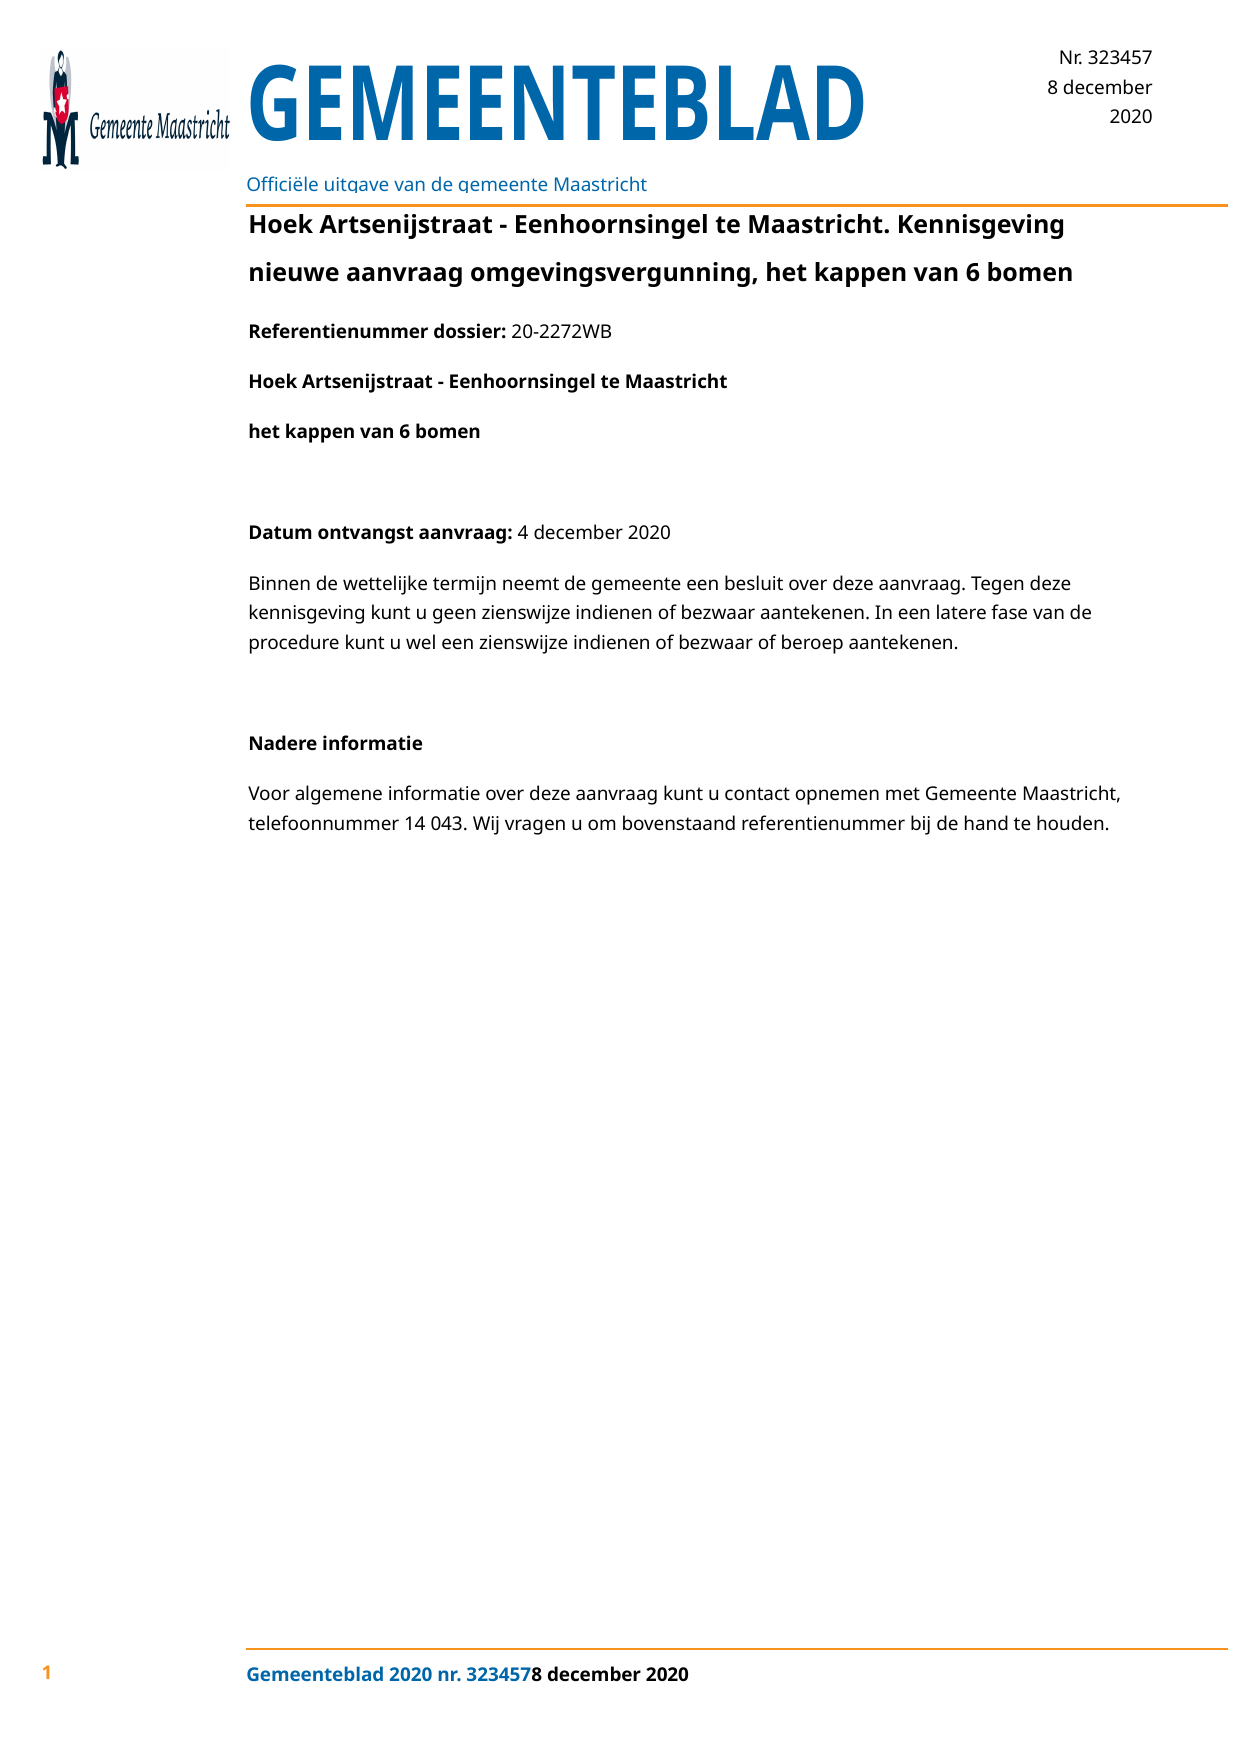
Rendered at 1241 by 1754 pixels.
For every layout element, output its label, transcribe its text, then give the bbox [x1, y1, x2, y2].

text Binnen de wettelijke termijn neemt de gemeente een besluit over deze aanvraag. Tegen deze kennisgeving kunt u geen zienswijze indienen of bezwaar aantekenen. In een latere fase van de procedure kunt u wel een zienswijze indienen of bezwaar of beroep aantekenen. [248, 570, 1152, 655]
text het kappen van 6 bomen [248, 419, 1152, 444]
text Voor algemene informatie over deze aanvraag kunt u contact opnemen met Gemeente Maastricht, telefoonnummer 14 043. Wij vragen u om bovenstaand referentienummer bij de hand te houden. [248, 780, 1152, 836]
picture [41, 47, 231, 172]
text Hoek Artsenijstraat - Eenhoornsingel te Maastricht [248, 368, 1152, 394]
text Datum ontvangst aanvraag: 4 december 2020 [248, 519, 1152, 545]
text Nadere informatie [248, 730, 1152, 756]
text Referentienummer dossier: 20-2272WB [248, 318, 1152, 344]
text Hoek Artsenijstraat - Eenhoornsingel te Maastricht. Kennisgeving nieuwe aanvraag omgevingsvergunning, het kappen van 6 bomen [248, 207, 1152, 288]
